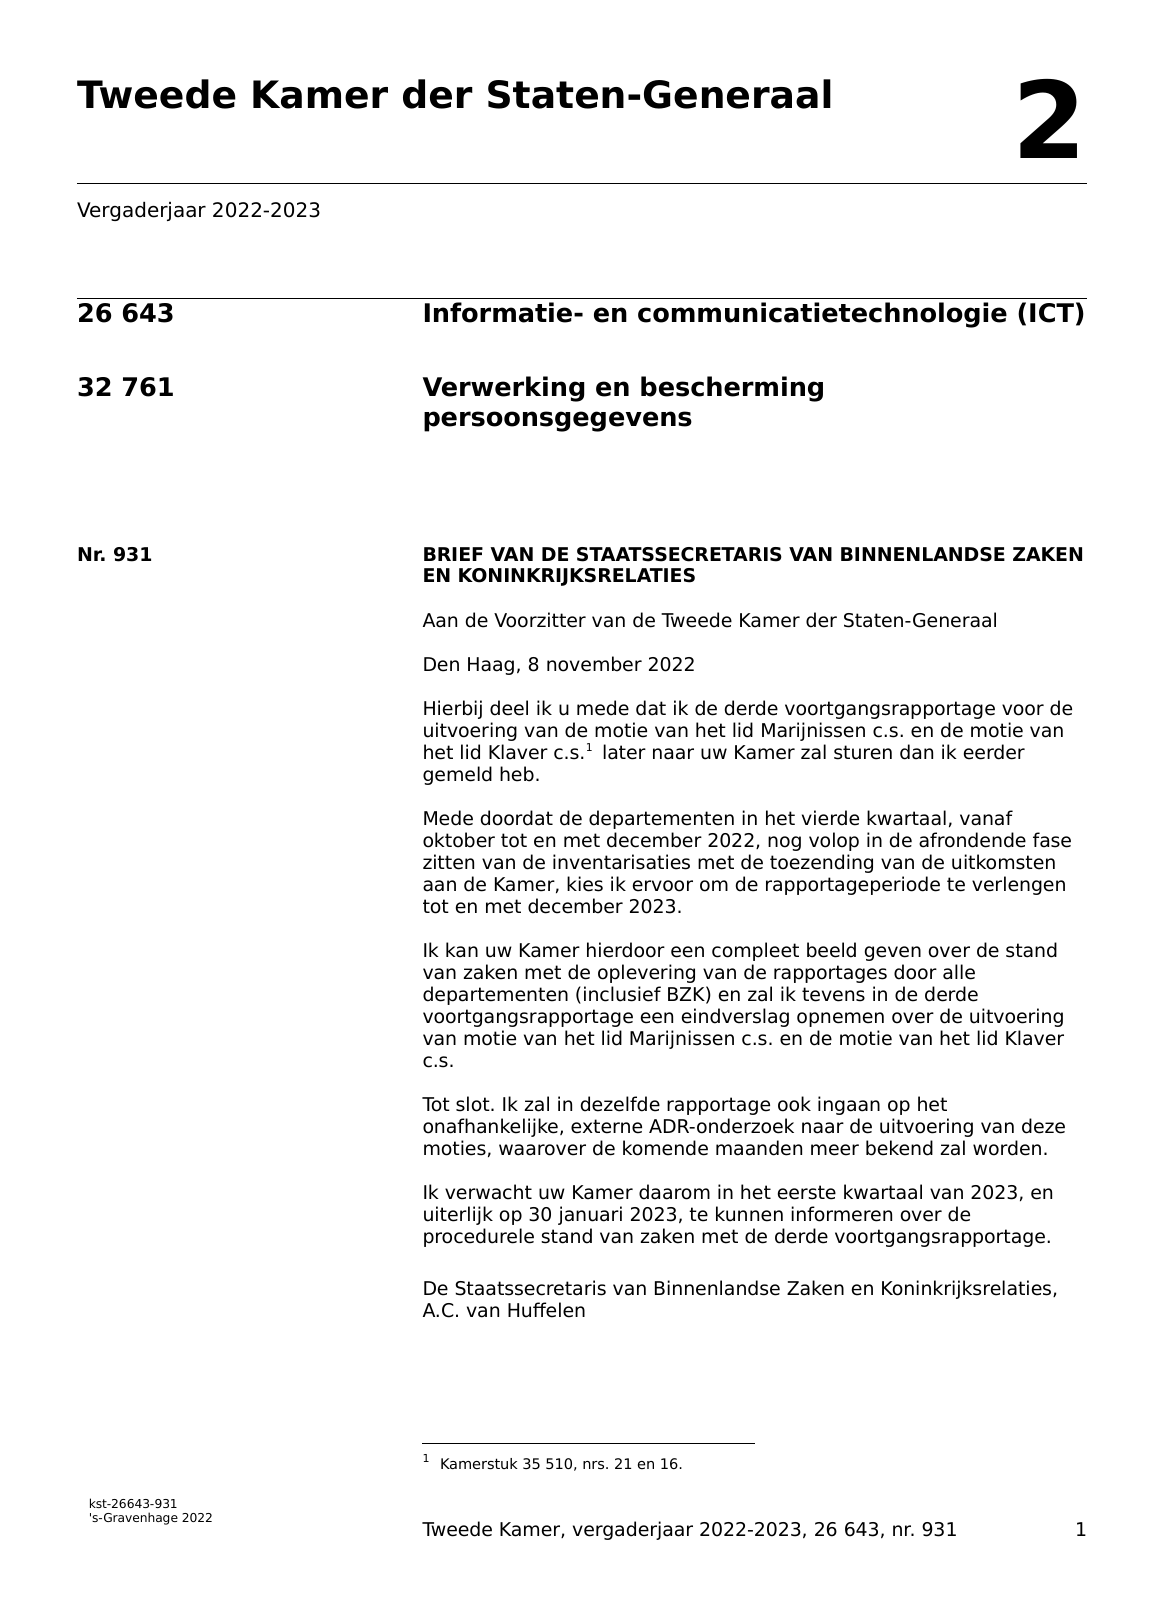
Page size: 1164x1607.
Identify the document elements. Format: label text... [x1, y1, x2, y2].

subtitle 26 643 Informatie- en communicatietechnologie (ICT) [77, 299, 1087, 329]
text 's-Gravenhage 2022 [88, 1511, 323, 1525]
text Tot slot. Ik zal in dezelfde rapportage ook ingaan op het onafhankelijke, externe ADR-onderzoek naar de uitvoering van deze moties, waarover de komende maanden meer bekend zal worden. [422, 1094, 1087, 1160]
subtitle 32 761 Verwerking en bescherming persoonsgegevens [77, 373, 1087, 432]
table_cell Vergaderjaar 2022-2023 [77, 184, 1087, 298]
text Mede doordat de departementen in het vierde kwartaal, vanaf oktober tot en met december 2022, nog volop in de afrondende fase zitten van de inventarisaties met de toezending van de uitkomsten aan de Kamer, kies ik ervoor om de rapportageperiode te verlengen tot en met december 2023. [422, 808, 1087, 918]
text Ik kan uw Kamer hierdoor een compleet beeld geven over de stand van zaken met de oplevering van de rapportages door alle departementen (inclusief BZK) en zal ik tevens in de derde voortgangsrapportage een eindverslag opnemen over de uitvoering van motie van het lid Marijnissen c.s. en de motie van het lid Klaver c.s. [422, 940, 1087, 1072]
table_header 2 [886, 59, 1087, 183]
text Aan de Voorzitter van de Tweede Kamer der Staten-Generaal [422, 609, 1087, 632]
text De Staatssecretaris van Binnenlandse Zaken en Koninkrijksrelaties, A.C. van Huffelen [422, 1278, 1087, 1322]
text Den Haag, 8 november 2022 [422, 654, 1087, 676]
text Hierbij deel ik u mede dat ik de derde voortgangsrapportage voor de uitvoering van de motie van het lid Marijnissen c.s. en de motie van het lid Klaver c.s. later naar uw Kamer zal sturen dan ik eerder gemeld heb. [422, 698, 1087, 786]
subtitle Nr. 931 BRIEF VAN DE STAATSSECRETARIS VAN BINNENLANDSE ZAKEN EN KONINKRIJKSRELATIES [77, 543, 1087, 587]
text Kamerstuk 35 510, nrs. 21 en 16. [422, 1452, 1087, 1474]
table_header Tweede Kamer der Staten-Generaal [77, 59, 886, 183]
text Ik verwacht uw Kamer daarom in het eerste kwartaal van 2023, en uiterlijk op 30 januari 2023, te kunnen informeren over de procedurele stand van zaken met de derde voortgangsrapportage. [422, 1182, 1087, 1248]
text kst-26643-931 [88, 1497, 323, 1511]
